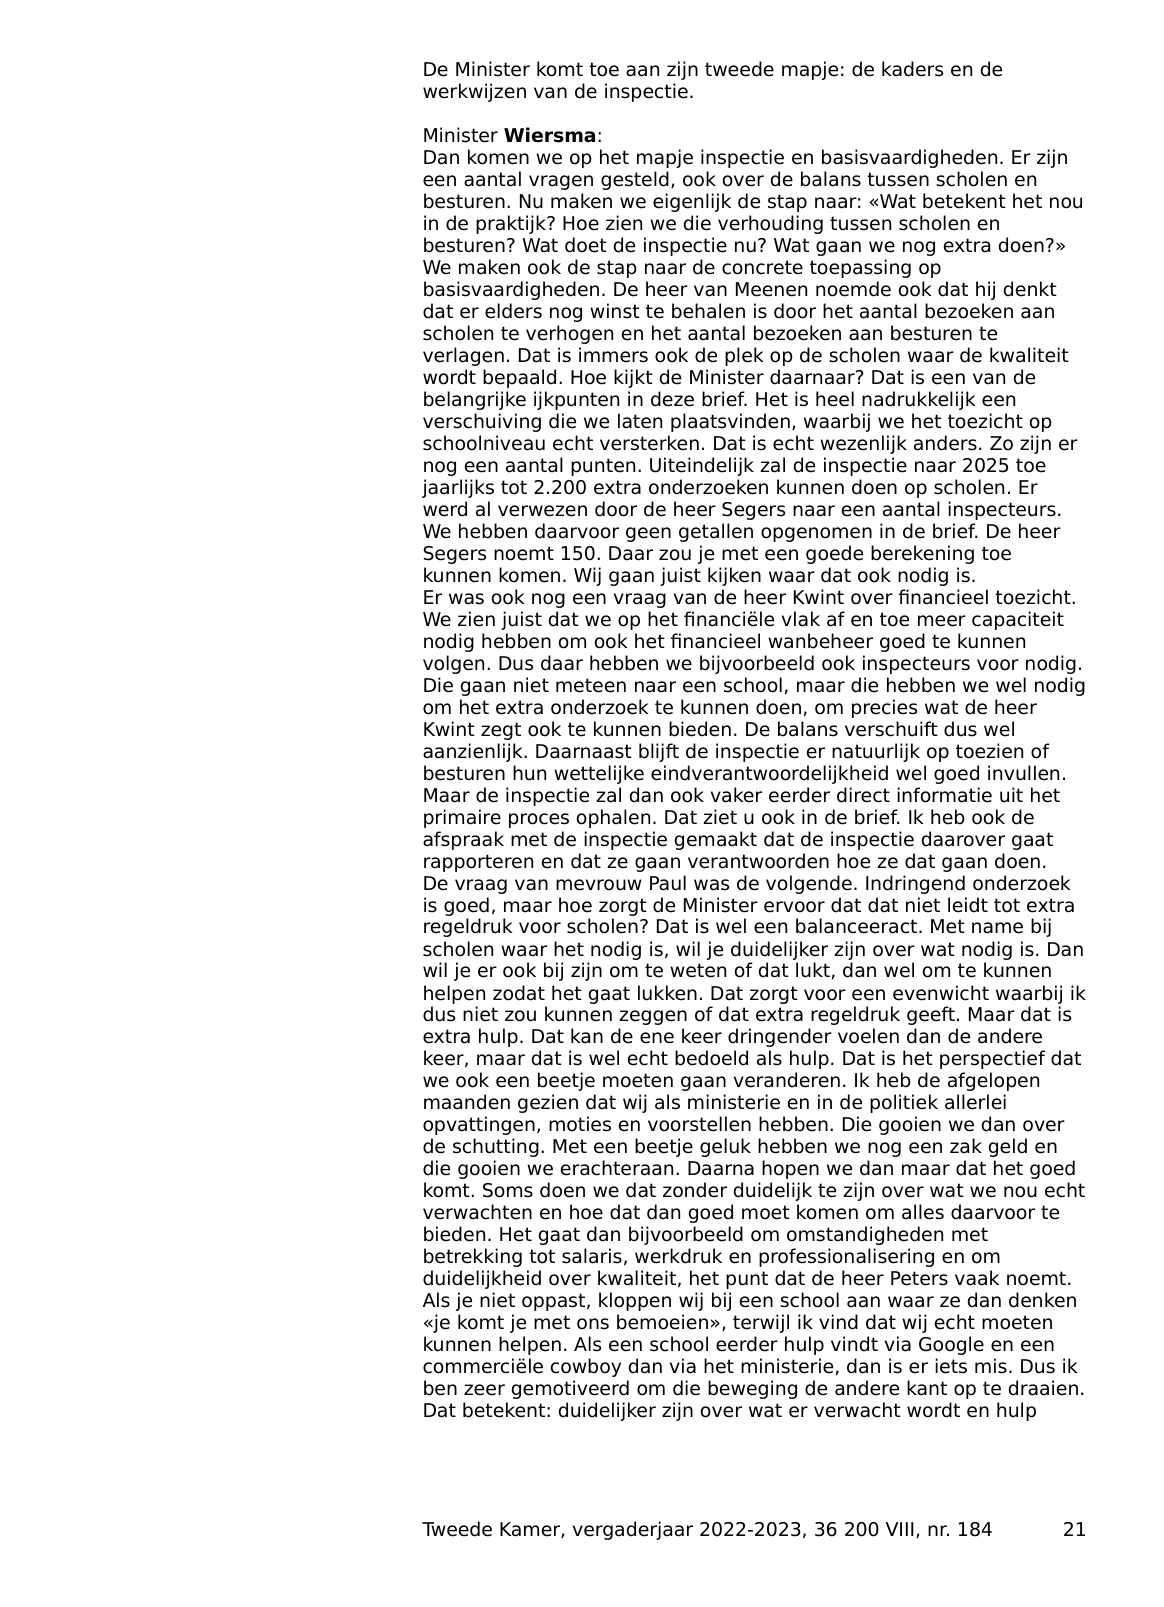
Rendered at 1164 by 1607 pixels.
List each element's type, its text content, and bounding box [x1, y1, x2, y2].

text De Minister komt toe aan zijn tweede mapje: de kaders en de werkwijzen van de inspectie. [422, 59, 1087, 103]
text De vraag van mevrouw Paul was de volgende. Indringend onderzoek is goed, maar hoe zorgt de Minister ervoor dat dat niet leidt tot extra regeldruk voor scholen? Dat is wel een balanceeract. Met name bij scholen waar het nodig is, wil je duidelijker zijn over wat nodig is. Dan wil je er ook bij zijn om te weten of dat lukt, dan wel om te kunnen helpen zodat het gaat lukken. Dat zorgt voor een evenwicht waarbij ik dus niet zou kunnen zeggen of dat extra regeldruk geeft. Maar dat is extra hulp. Dat kan de ene keer dringender voelen dan de andere keer, maar dat is wel echt bedoeld als hulp. Dat is het perspectief dat we ook een beetje moeten gaan veranderen. Ik heb de afgelopen maanden gezien dat wij als ministerie en in de politiek allerlei opvattingen, moties en voorstellen hebben. Die gooien we dan over de schutting. Met een beetje geluk hebben we nog een zak geld en die gooien we erachteraan. Daarna hopen we dan maar dat het goed komt. Soms doen we dat zonder duidelijk te zijn over wat we nou echt verwachten en hoe dat dan goed moet komen om alles daarvoor te bieden. Het gaat dan bijvoorbeeld om omstandigheden met betrekking tot salaris, werkdruk en professionalisering en om duidelijkheid over kwaliteit, het punt dat de heer Peters vaak noemt. Als je niet oppast, kloppen wij bij een school aan waar ze dan denken «je komt je met ons bemoeien», terwijl ik vind dat wij echt moeten kunnen helpen. Als een school eerder hulp vindt via Google en een commerciële cowboy dan via het ministerie, dan is er iets mis. Dus ik ben zeer gemotiveerd om die beweging de andere kant op te draaien. Dat betekent: duidelijker zijn over wat er verwacht wordt en hulp [422, 872, 1087, 1422]
text Dan komen we op het mapje inspectie en basisvaardigheden. Er zijn een aantal vragen gesteld, ook over de balans tussen scholen en besturen. Nu maken we eigenlijk de stap naar: «Wat betekent het nou in de praktijk? Hoe zien we die verhouding tussen scholen en besturen? Wat doet de inspectie nu? Wat gaan we nog extra doen?» We maken ook de stap naar de concrete toepassing op basisvaardigheden. De heer van Meenen noemde ook dat hij denkt dat er elders nog winst te behalen is door het aantal bezoeken aan scholen te verhogen en het aantal bezoeken aan besturen te verlagen. Dat is immers ook de plek op de scholen waar de kwaliteit wordt bepaald. Hoe kijkt de Minister daarnaar? Dat is een van de belangrijke ijkpunten in deze brief. Het is heel nadrukkelijk een verschuiving die we laten plaatsvinden, waarbij we het toezicht op schoolniveau echt versterken. Dat is echt wezenlijk anders. Zo zijn er nog een aantal punten. Uiteindelijk zal de inspectie naar 2025 toe jaarlijks tot 2.200 extra onderzoeken kunnen doen op scholen. Er werd al verwezen door de heer Segers naar een aantal inspecteurs. We hebben daarvoor geen getallen opgenomen in de brief. De heer Segers noemt 150. Daar zou je met een goede berekening toe kunnen komen. Wij gaan juist kijken waar dat ook nodig is. [422, 147, 1087, 587]
text Er was ook nog een vraag van de heer Kwint over financieel toezicht. We zien juist dat we op het financiële vlak af en toe meer capaciteit nodig hebben om ook het financieel wanbeheer goed te kunnen volgen. Dus daar hebben we bijvoorbeeld ook inspecteurs voor nodig. Die gaan niet meteen naar een school, maar die hebben we wel nodig om het extra onderzoek te kunnen doen, om precies wat de heer Kwint zegt ook te kunnen bieden. De balans verschuift dus wel aanzienlijk. Daarnaast blijft de inspectie er natuurlijk op toezien of besturen hun wettelijke eindverantwoordelijkheid wel goed invullen. Maar de inspectie zal dan ook vaker eerder direct informatie uit het primaire proces ophalen. Dat ziet u ook in de brief. Ik heb ook de afspraak met de inspectie gemaakt dat de inspectie daarover gaat rapporteren en dat ze gaan verantwoorden hoe ze dat gaan doen. [422, 587, 1087, 872]
text Minister Wiersma: [422, 125, 1087, 147]
